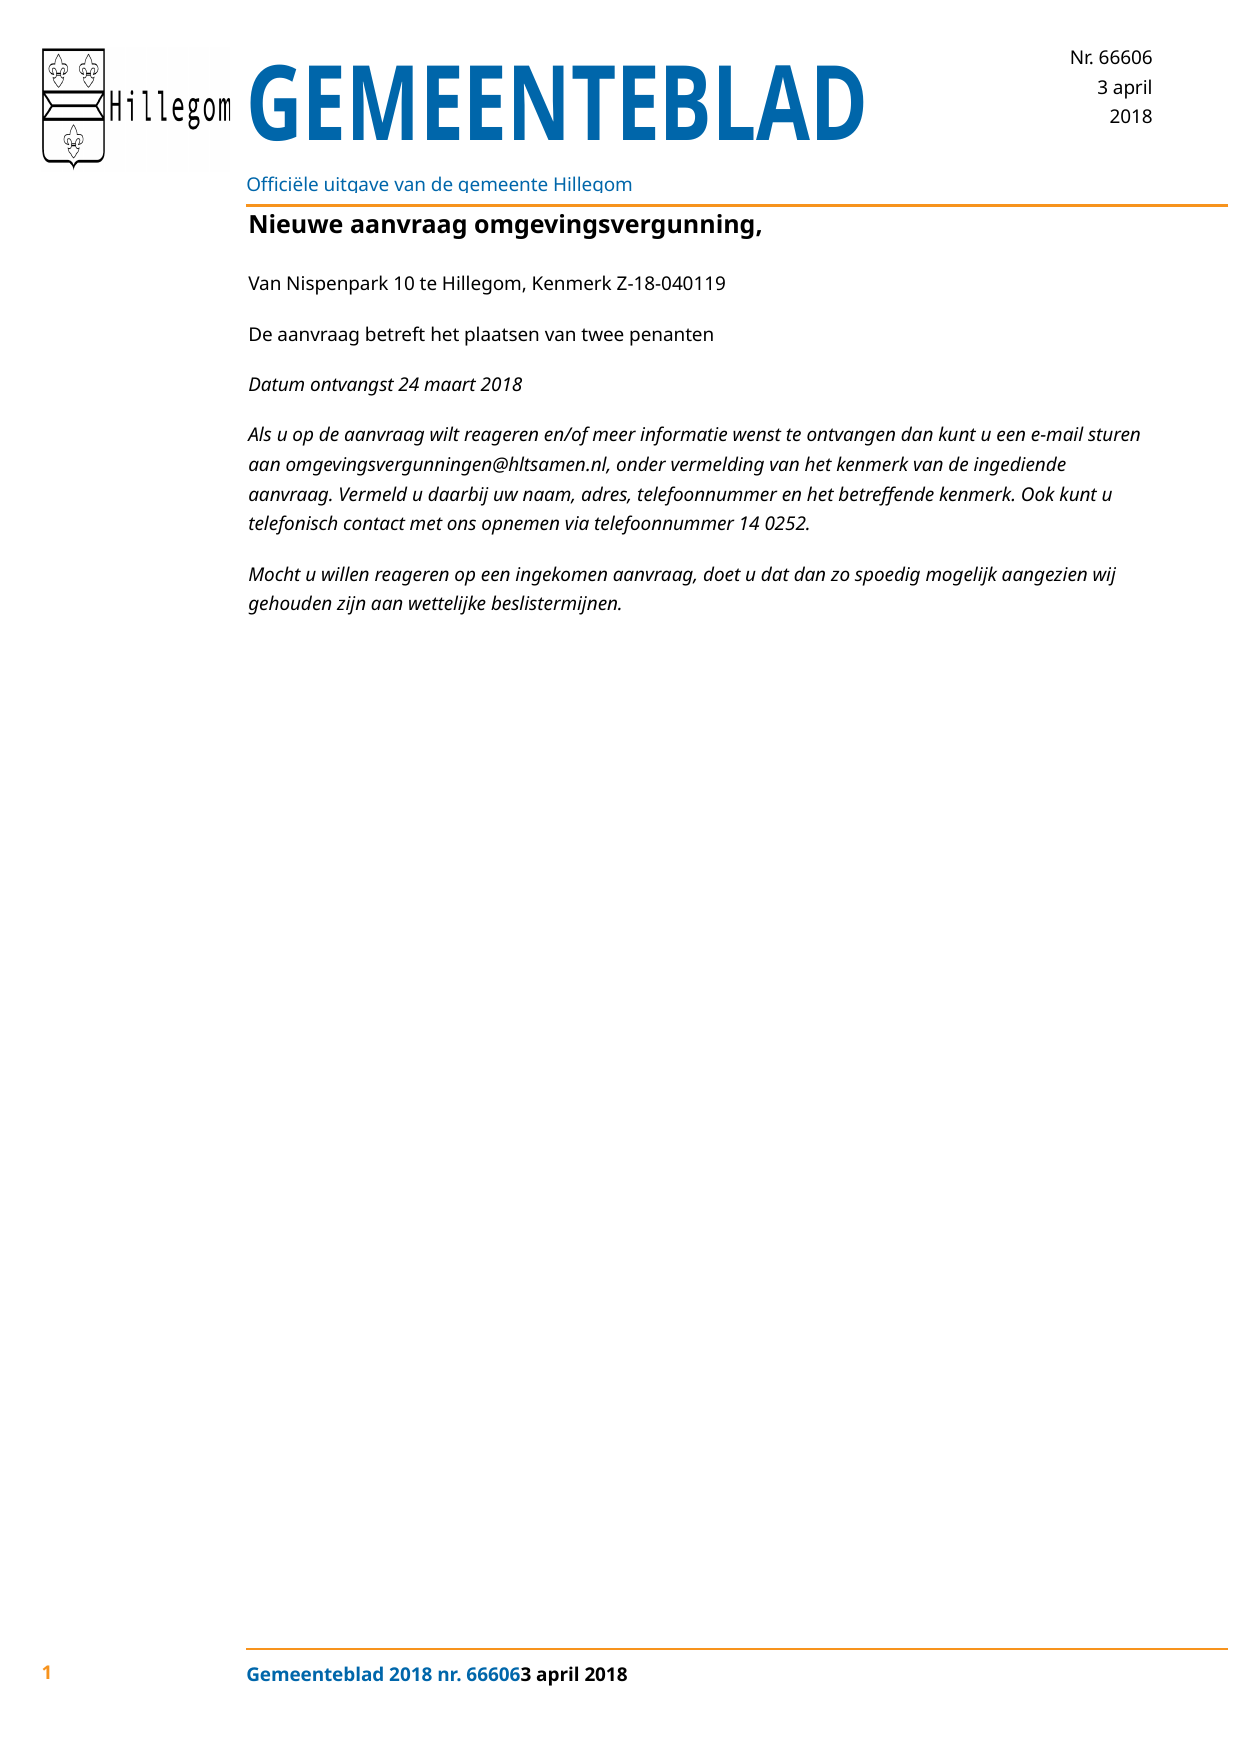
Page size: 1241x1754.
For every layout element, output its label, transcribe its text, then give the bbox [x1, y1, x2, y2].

text Datum ontvangst 24 maart 2018 [248, 371, 1152, 397]
text De aanvraag betreft het plaatsen van twee penanten [248, 321, 1152, 346]
text Nieuwe aanvraag omgevingsvergunning, [248, 207, 1152, 241]
text Mocht u willen reageren op een ingekomen aanvraag, doet u dat dan zo spoedig mogelijk aangezien wij gehouden zijn aan wettelijke beslistermijnen. [248, 561, 1152, 616]
picture [41, 47, 231, 172]
text Als u op de aanvraag wilt reageren en/of meer informatie wenst te ontvangen dan kunt u een e-mail sturen aan omgevingsvergunningen@hltsamen.nl, onder vermelding van het kenmerk van de ingediende aanvraag. Vermeld u daarbij uw naam, adres, telefoonnummer en het betreffende kenmerk. Ook kunt u telefonisch contact met ons opnemen via telefoonnummer 14 0252. [248, 422, 1152, 536]
text Van Nispenpark 10 te Hillegom, Kenmerk Z-18-040119 [248, 270, 1152, 296]
